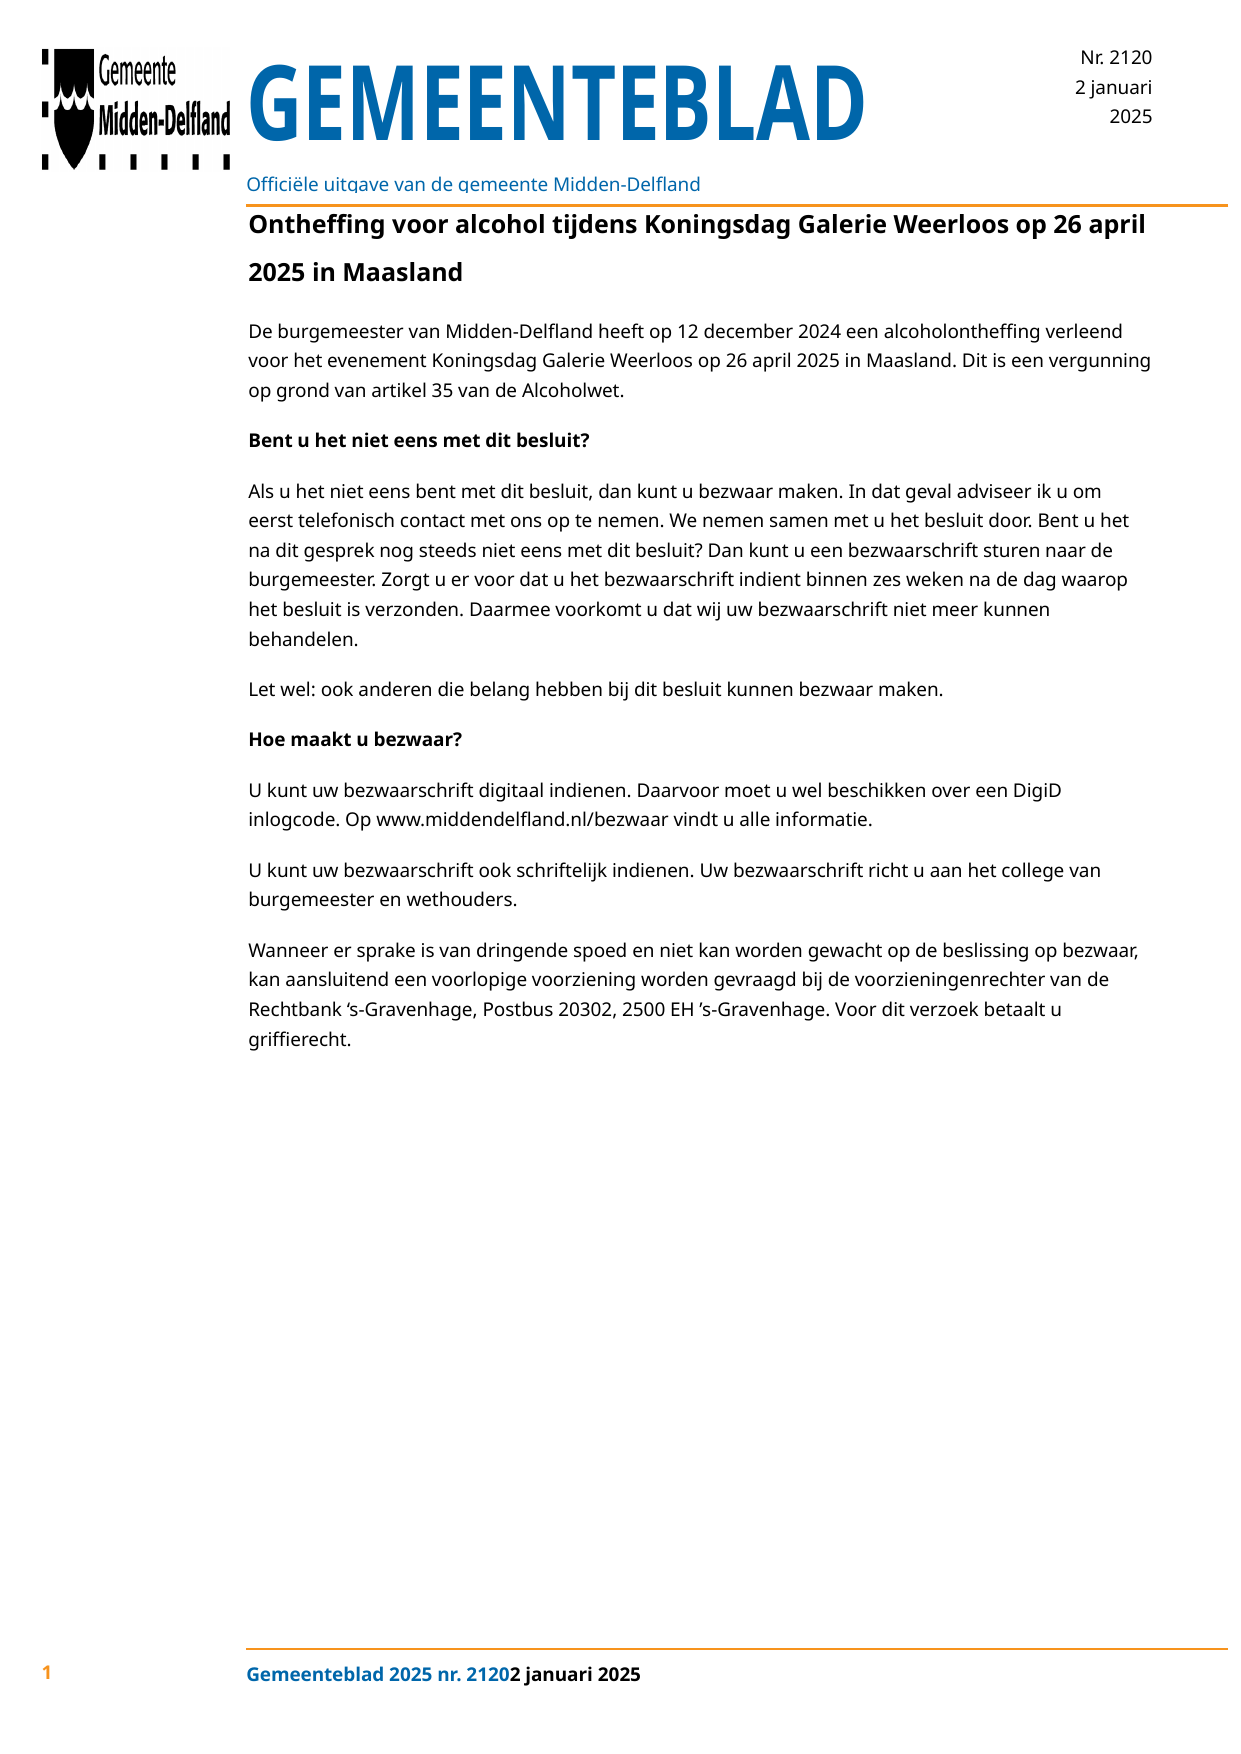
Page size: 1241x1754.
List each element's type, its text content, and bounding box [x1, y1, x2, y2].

text De burgemeester van Midden-Delfland heeft op 12 december 2024 een alcoholontheffing verleend voor het evenement Koningsdag Galerie Weerloos op 26 april 2025 in Maasland. Dit is een vergunning op grond van artikel 35 van de Alcoholwet. [248, 318, 1152, 403]
text Wanneer er sprake is van dringende spoed en niet kan worden gewacht op de beslissing op bezwaar, kan aansluitend een voorlopige voorziening worden gevraagd bij de voorzieningenrechter van de Rechtbank ‘s-Gravenhage, Postbus 20302, 2500 EH ’s-Gravenhage. Voor dit verzoek betaalt u griffierecht. [248, 937, 1152, 1052]
text Ontheffing voor alcohol tijdens Koningsdag Galerie Weerloos op 26 april 2025 in Maasland [248, 207, 1152, 288]
text Als u het niet eens bent met dit besluit, dan kunt u bezwaar maken. In dat geval adviseer ik u om eerst telefonisch contact met ons op te nemen. We nemen samen met u het besluit door. Bent u het na dit gesprek nog steeds niet eens met dit besluit? Dan kunt u een bezwaarschrift sturen naar de burgemeester. Zorgt u er voor dat u het bezwaarschrift indient binnen zes weken na de dag waarop het besluit is verzonden. Daarmee voorkomt u dat wij uw bezwaarschrift niet meer kunnen behandelen. [248, 478, 1152, 652]
text U kunt uw bezwaarschrift digitaal indienen. Daarvoor moet u wel beschikken over een DigiD inlogcode. Op www.middendelfland.nl/bezwaar vindt u alle informatie. [248, 777, 1152, 832]
text Let wel: ook anderen die belang hebben bij dit besluit kunnen bezwaar maken. [248, 676, 1152, 702]
text U kunt uw bezwaarschrift ook schriftelijk indienen. Uw bezwaarschrift richt u aan het college van burgemeester en wethouders. [248, 857, 1152, 912]
text Hoe maakt u bezwaar? [248, 727, 1152, 752]
text Bent u het niet eens met dit besluit? [248, 427, 1152, 453]
picture [41, 47, 231, 172]
